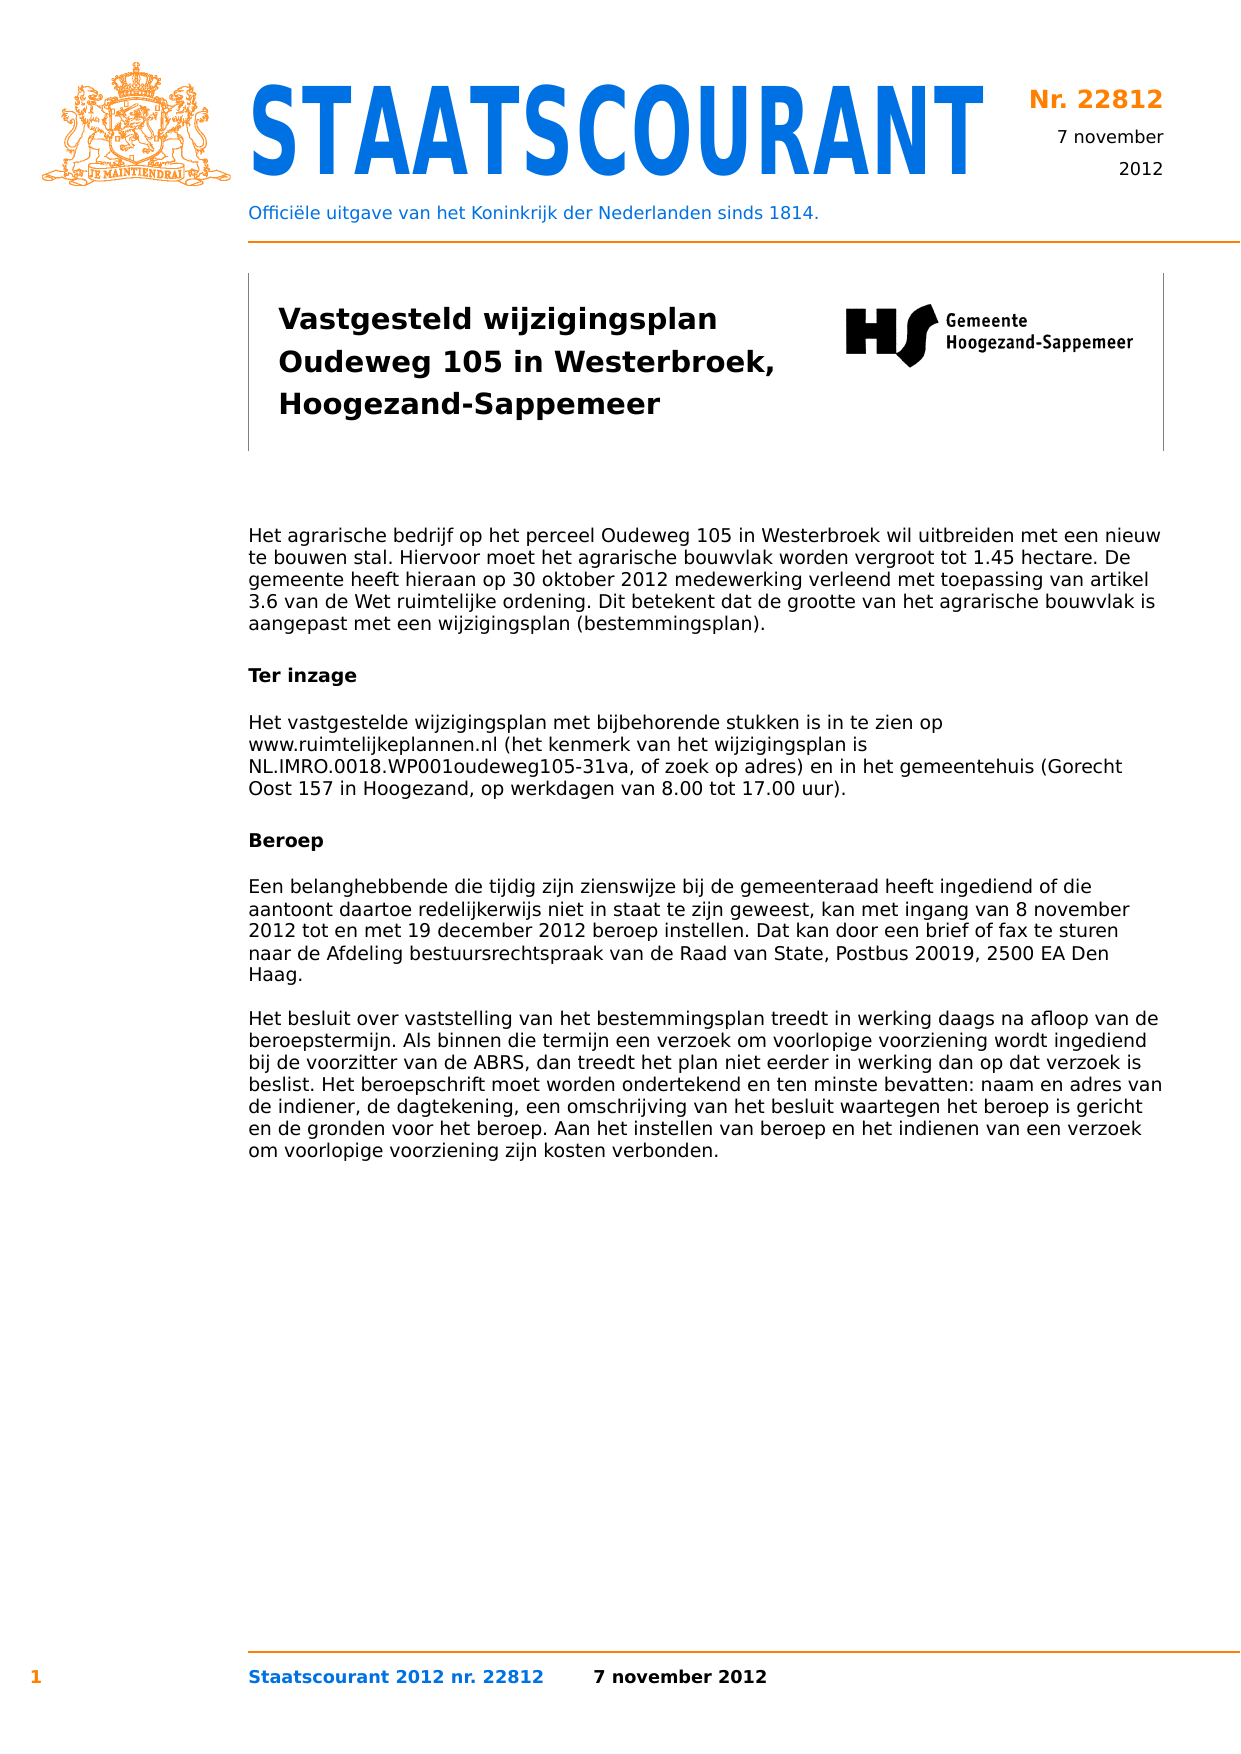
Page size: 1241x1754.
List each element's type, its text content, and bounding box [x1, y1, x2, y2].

table_cell 2012 [998, 153, 1240, 203]
table_cell 7 november [998, 121, 1240, 153]
text Het besluit over vaststelling van het bestemmingsplan treedt in werking daags na afloop van de beroepstermijn. Als binnen die termijn een verzoek om voorlopige voorziening wordt ingediend bij de voorzitter van de ABRS, dan treedt het plan niet eerder in werking dan op dat verzoek is beslist. Het beroepschrift moet worden ondertekend en ten minste bevatten: naam en adres van de indiener, de dagtekening, een omschrijving van het besluit waartegen het beroep is gericht en de gronden voor het beroep. Aan het instellen van beroep en het indienen van een verzoek om voorlopige voorziening zijn kosten verbonden. [248, 1008, 1163, 1162]
table_header Nr. 22812 [998, 62, 1240, 121]
text Het agrarische bedrijf op het perceel Oudeweg 105 in Westerbroek wil uitbreiden met een nieuw te bouwen stal. Hiervoor moet het agrarische bouwvlak worden vergroot tot 1.45 hectare. De gemeente heeft hieraan op 30 oktober 2012 medewerking verleend met toepassing van artikel 3.6 van de Wet ruimtelijke ordening. Dit betekent dat de grootte van het agrarische bouwvlak is aangepast met een wijzigingsplan (bestemmingsplan). [248, 525, 1163, 634]
subtitle Ter inzage [248, 664, 1163, 687]
table_header [25, 62, 248, 241]
picture [41, 62, 231, 186]
table_header STAATSCOURANT [248, 62, 998, 203]
subtitle Vastgesteld wijzigingsplan Oudeweg 105 in Westerbroek, Hoogezand-Sappemeer [249, 273, 1163, 451]
subtitle Beroep [248, 829, 1163, 851]
text Het vastgestelde wijzigingsplan met bijbehorende stukken is in te zien op www.ruimtelijkeplannen.nl (het kenmerk van het wijzigingsplan is NL.IMRO.0018.WP001oudeweg105-31va, of zoek op adres) en in het gemeentehuis (Gorecht Oost 157 in Hoogezand, op werkdagen van 8.00 tot 17.00 uur). [248, 712, 1163, 799]
table_cell Officiële uitgave van het Koninkrijk der Nederlanden sinds 1814. [248, 203, 1240, 241]
text Een belanghebbende die tijdig zijn zienswijze bij de gemeenteraad heeft ingediend of die aantoont daartoe redelijkerwijs niet in staat te zijn geweest, kan met ingang van 8 november 2012 tot en met 19 december 2012 beroep instellen. Dat kan door een brief of fax te sturen naar de Afdeling bestuursrechtspraak van de Raad van State, Postbus 20019, 2500 EA Den Haag. [248, 876, 1163, 986]
picture [844, 302, 1134, 368]
